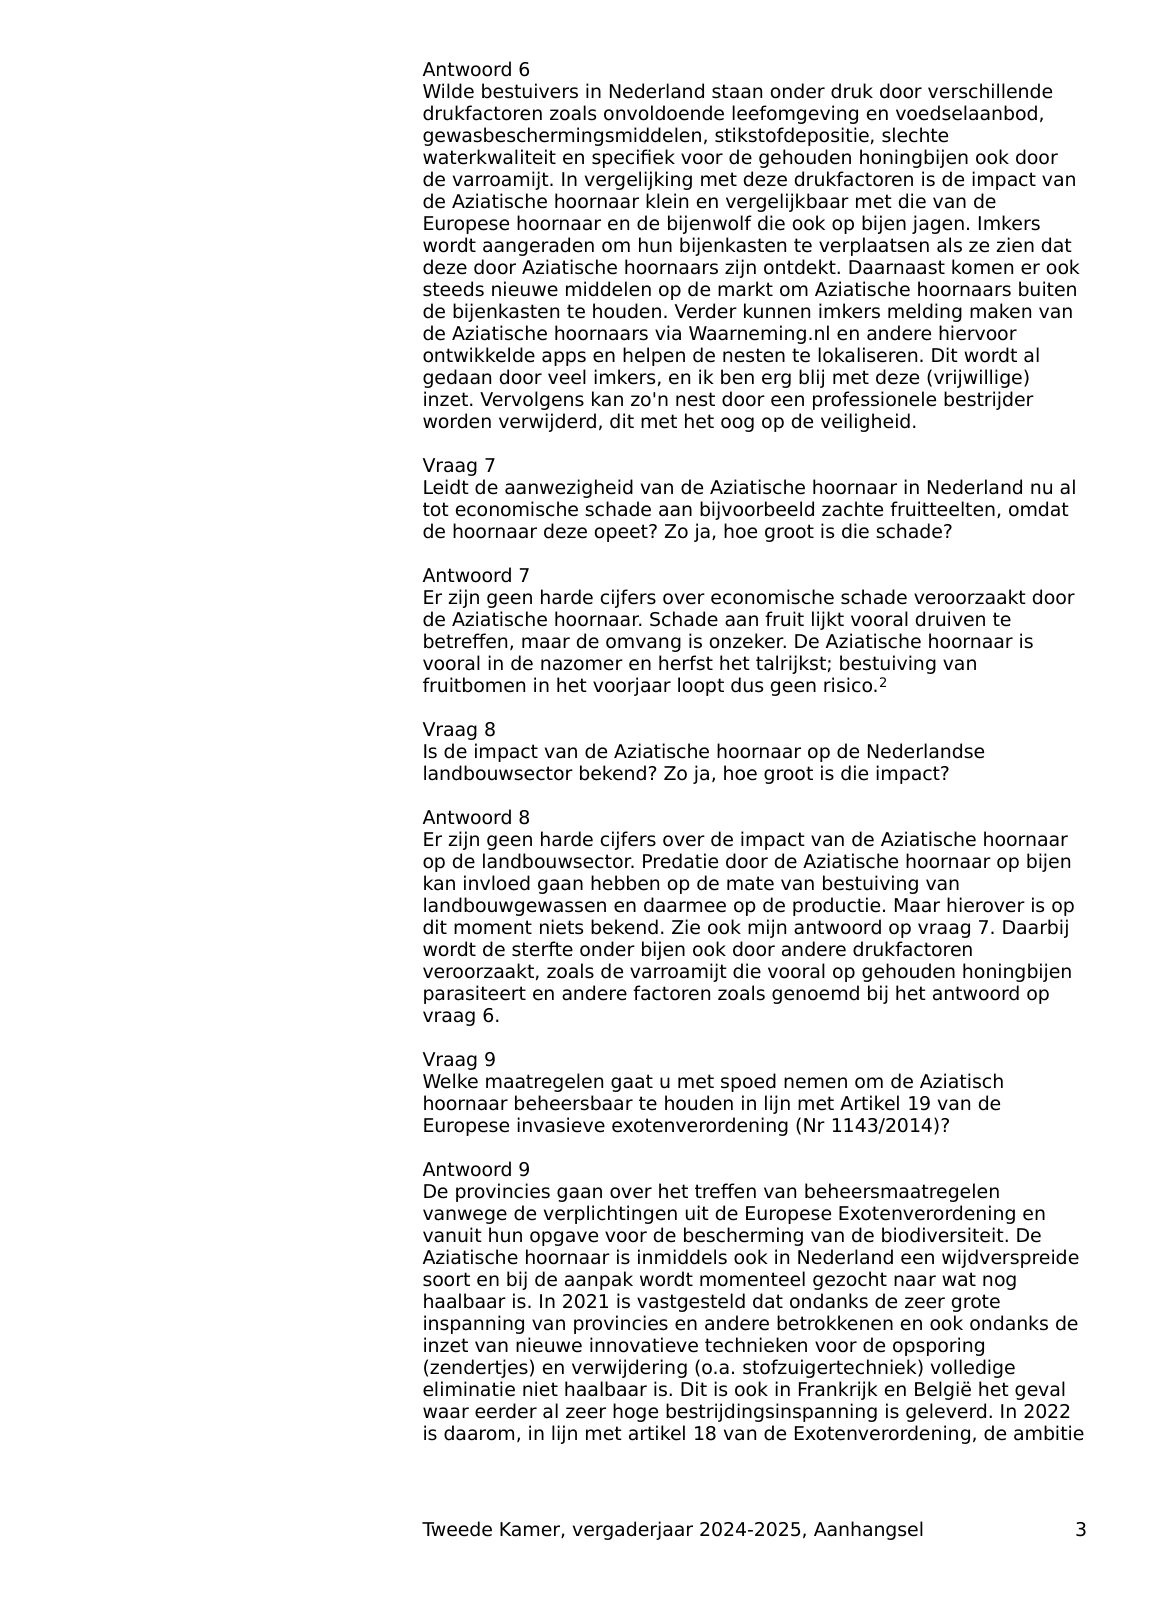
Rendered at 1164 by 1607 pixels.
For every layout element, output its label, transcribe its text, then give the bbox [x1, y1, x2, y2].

text Antwoord 6 [422, 59, 1087, 81]
text Antwoord 8 [422, 807, 1087, 829]
text Leidt de aanwezigheid van de Aziatische hoornaar in Nederland nu al tot economische schade aan bijvoorbeeld zachte fruitteelten, omdat de hoornaar deze opeet? Zo ja, hoe groot is die schade? [422, 477, 1087, 543]
text Er zijn geen harde cijfers over economische schade veroorzaakt door de Aziatische hoornaar. Schade aan fruit lijkt vooral druiven te betreffen, maar de omvang is onzeker. De Aziatische hoornaar is vooral in de nazomer en herfst het talrijkst; bestuiving van fruitbomen in het voorjaar loopt dus geen risico.2 [422, 587, 1087, 697]
text Wilde bestuivers in Nederland staan onder druk door verschillende drukfactoren zoals onvoldoende leefomgeving en voedselaanbod, gewasbeschermingsmiddelen, stikstofdepositie, slechte waterkwaliteit en specifiek voor de gehouden honingbijen ook door de varroamijt. In vergelijking met deze drukfactoren is de impact van de Aziatische hoornaar klein en vergelijkbaar met die van de Europese hoornaar en de bijenwolf die ook op bijen jagen. Imkers wordt aangeraden om hun bijenkasten te verplaatsen als ze zien dat deze door Aziatische hoornaars zijn ontdekt. Daarnaast komen er ook steeds nieuwe middelen op de markt om Aziatische hoornaars buiten de bijenkasten te houden. Verder kunnen imkers melding maken van de Aziatische hoornaars via Waarneming.nl en andere hiervoor ontwikkelde apps en helpen de nesten te lokaliseren. Dit wordt al gedaan door veel imkers, en ik ben erg blij met deze (vrijwillige) inzet. Vervolgens kan zo'n nest door een professionele bestrijder worden verwijderd, dit met het oog op de veiligheid. [422, 81, 1087, 433]
text Is de impact van de Aziatische hoornaar op de Nederlandse landbouwsector bekend? Zo ja, hoe groot is die impact? [422, 741, 1087, 785]
text Vraag 7 [422, 455, 1087, 477]
text De provincies gaan over het treffen van beheersmaatregelen vanwege de verplichtingen uit de Europese Exotenverordening en vanuit hun opgave voor de bescherming van de biodiversiteit. De Aziatische hoornaar is inmiddels ook in Nederland een wijdverspreide soort en bij de aanpak wordt momenteel gezocht naar wat nog haalbaar is. In 2021 is vastgesteld dat ondanks de zeer grote inspanning van provincies en andere betrokkenen en ook ondanks de inzet van nieuwe innovatieve technieken voor de opsporing (zendertjes) en verwijdering (o.a. stofzuigertechniek) volledige eliminatie niet haalbaar is. Dit is ook in Frankrijk en België het geval waar eerder al zeer hoge bestrijdingsinspanning is geleverd. In 2022 is daarom, in lijn met artikel 18 van de Exotenverordening, de ambitie [422, 1181, 1087, 1445]
text Welke maatregelen gaat u met spoed nemen om de Aziatisch hoornaar beheersbaar te houden in lijn met Artikel 19 van de Europese invasieve exotenverordening (Nr 1143/2014)? [422, 1071, 1087, 1137]
text Antwoord 9 [422, 1159, 1087, 1181]
text Vraag 8 [422, 719, 1087, 741]
text Er zijn geen harde cijfers over de impact van de Aziatische hoornaar op de landbouwsector. Predatie door de Aziatische hoornaar op bijen kan invloed gaan hebben op de mate van bestuiving van landbouwgewassen en daarmee op de productie. Maar hierover is op dit moment niets bekend. Zie ook mijn antwoord op vraag 7. Daarbij wordt de sterfte onder bijen ook door andere drukfactoren veroorzaakt, zoals de varroamijt die vooral op gehouden honingbijen parasiteert en andere factoren zoals genoemd bij het antwoord op vraag 6. [422, 829, 1087, 1027]
text Vraag 9 [422, 1049, 1087, 1071]
text Antwoord 7 [422, 565, 1087, 587]
